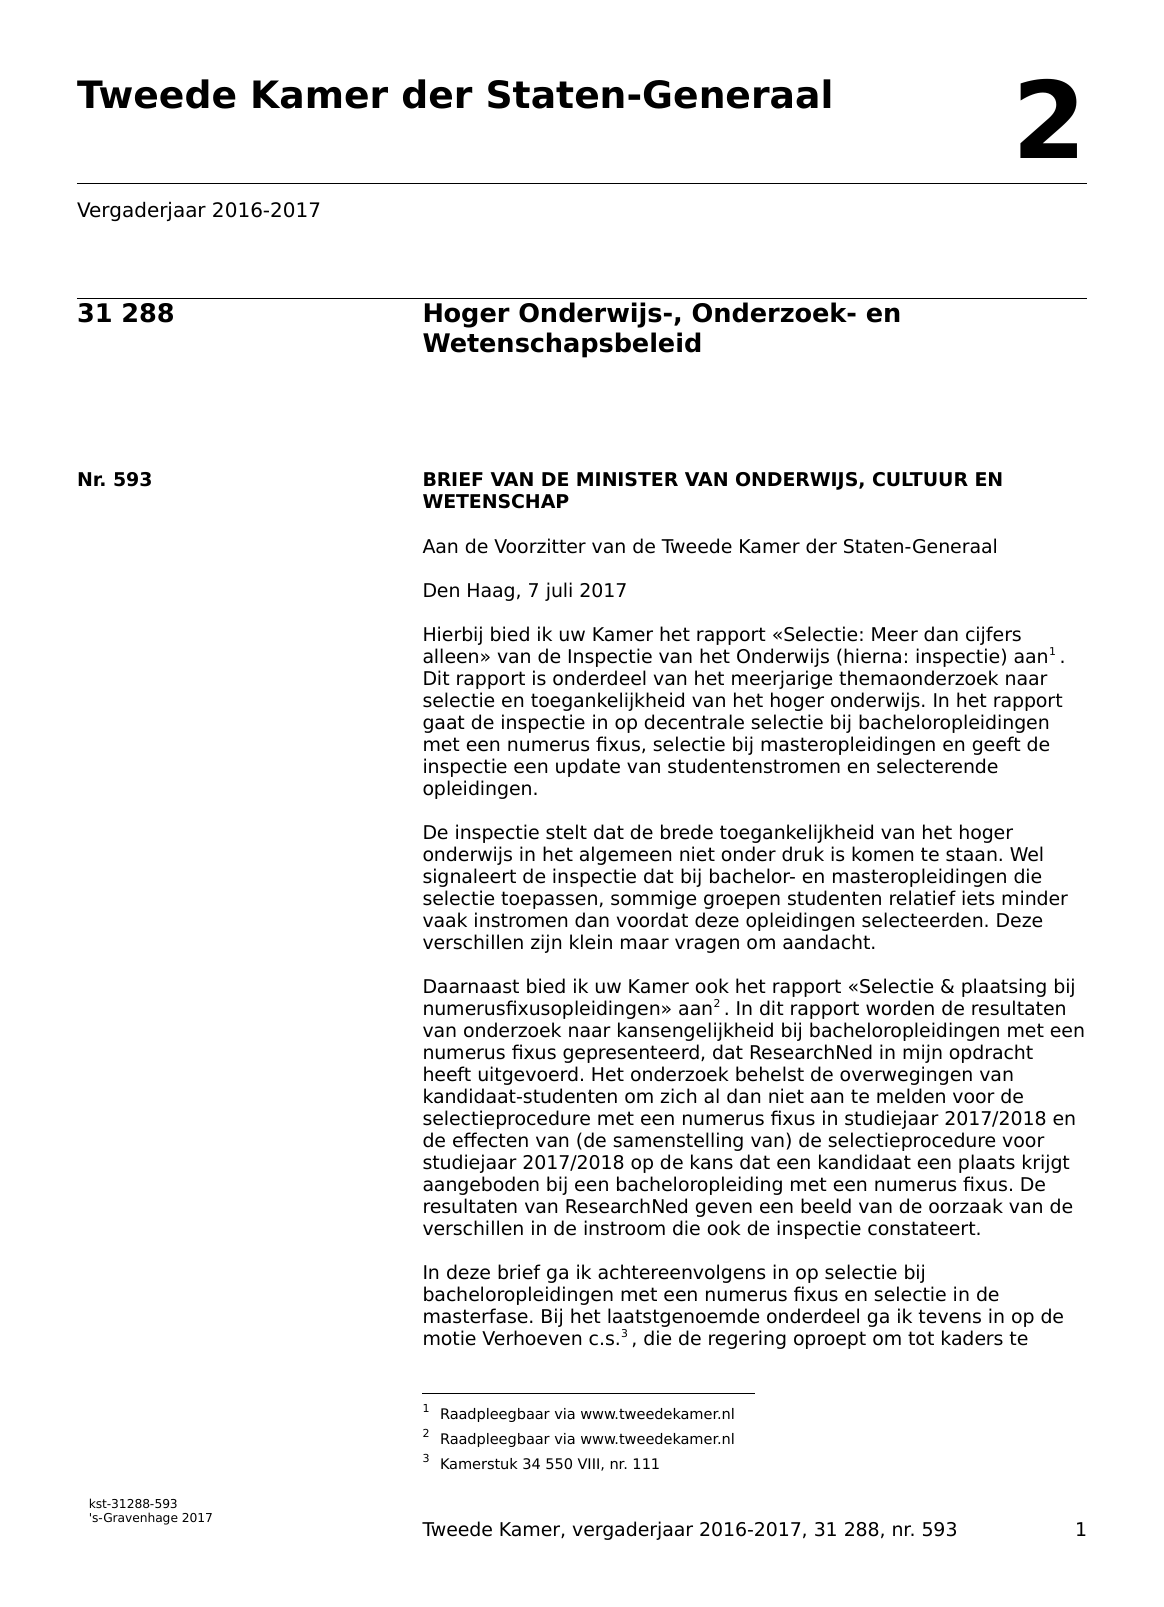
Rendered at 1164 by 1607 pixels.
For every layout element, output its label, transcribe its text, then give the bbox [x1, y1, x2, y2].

table_header 2 [886, 59, 1087, 183]
text De inspectie stelt dat de brede toegankelijkheid van het hoger onderwijs in het algemeen niet onder druk is komen te staan. Wel signaleert de inspectie dat bij bachelor- en masteropleidingen die selectie toepassen, sommige groepen studenten relatief iets minder vaak instromen dan voordat deze opleidingen selecteerden. Deze verschillen zijn klein maar vragen om aandacht. [422, 822, 1087, 954]
text Aan de Voorzitter van de Tweede Kamer der Staten-Generaal [422, 536, 1087, 557]
table_header Tweede Kamer der Staten-Generaal [77, 59, 886, 183]
text Hierbij bied ik uw Kamer het rapport «Selectie: Meer dan cijfers alleen» van de Inspectie van het Onderwijs (hierna: inspectie) aan. Dit rapport is onderdeel van het meerjarige themaonderzoek naar selectie en toegankelijkheid van het hoger onderwijs. In het rapport gaat de inspectie in op decentrale selectie bij bacheloropleidingen met een numerus fixus, selectie bij masteropleidingen en geeft de inspectie een update van studentenstromen en selecterende opleidingen. [422, 624, 1087, 800]
table_cell Vergaderjaar 2016-2017 [77, 184, 1087, 298]
text Den Haag, 7 juli 2017 [422, 580, 1087, 602]
text Kamerstuk 34 550 VIII, nr. 111 [422, 1452, 1087, 1474]
text kst-31288-593 [88, 1497, 323, 1511]
text Raadpleegbaar via www.tweedekamer.nl [422, 1402, 1087, 1424]
text 's-Gravenhage 2017 [88, 1511, 323, 1525]
text Daarnaast bied ik uw Kamer ook het rapport «Selectie & plaatsing bij numerusfixusopleidingen» aan. In dit rapport worden de resultaten van onderzoek naar kansengelijkheid bij bacheloropleidingen met een numerus fixus gepresenteerd, dat ResearchNed in mijn opdracht heeft uitgevoerd. Het onderzoek behelst de overwegingen van kandidaat-studenten om zich al dan niet aan te melden voor de selectieprocedure met een numerus fixus in studiejaar 2017/2018 en de effecten van (de samenstelling van) de selectieprocedure voor studiejaar 2017/2018 op de kans dat een kandidaat een plaats krijgt aangeboden bij een bacheloropleiding met een numerus fixus. De resultaten van ResearchNed geven een beeld van de oorzaak van de verschillen in de instroom die ook de inspectie constateert. [422, 976, 1087, 1240]
text In deze brief ga ik achtereenvolgens in op selectie bij bacheloropleidingen met een numerus fixus en selectie in de masterfase. Bij het laatstgenoemde onderdeel ga ik tevens in op de motie Verhoeven c.s., die de regering oproept om tot kaders te [422, 1262, 1087, 1350]
subtitle Nr. 593 BRIEF VAN DE MINISTER VAN ONDERWIJS, CULTUUR EN WETENSCHAP [77, 469, 1087, 513]
subtitle 31 288 Hoger Onderwijs-, Onderzoek- en Wetenschapsbeleid [77, 299, 1087, 358]
text Raadpleegbaar via www.tweedekamer.nl [422, 1427, 1087, 1449]
